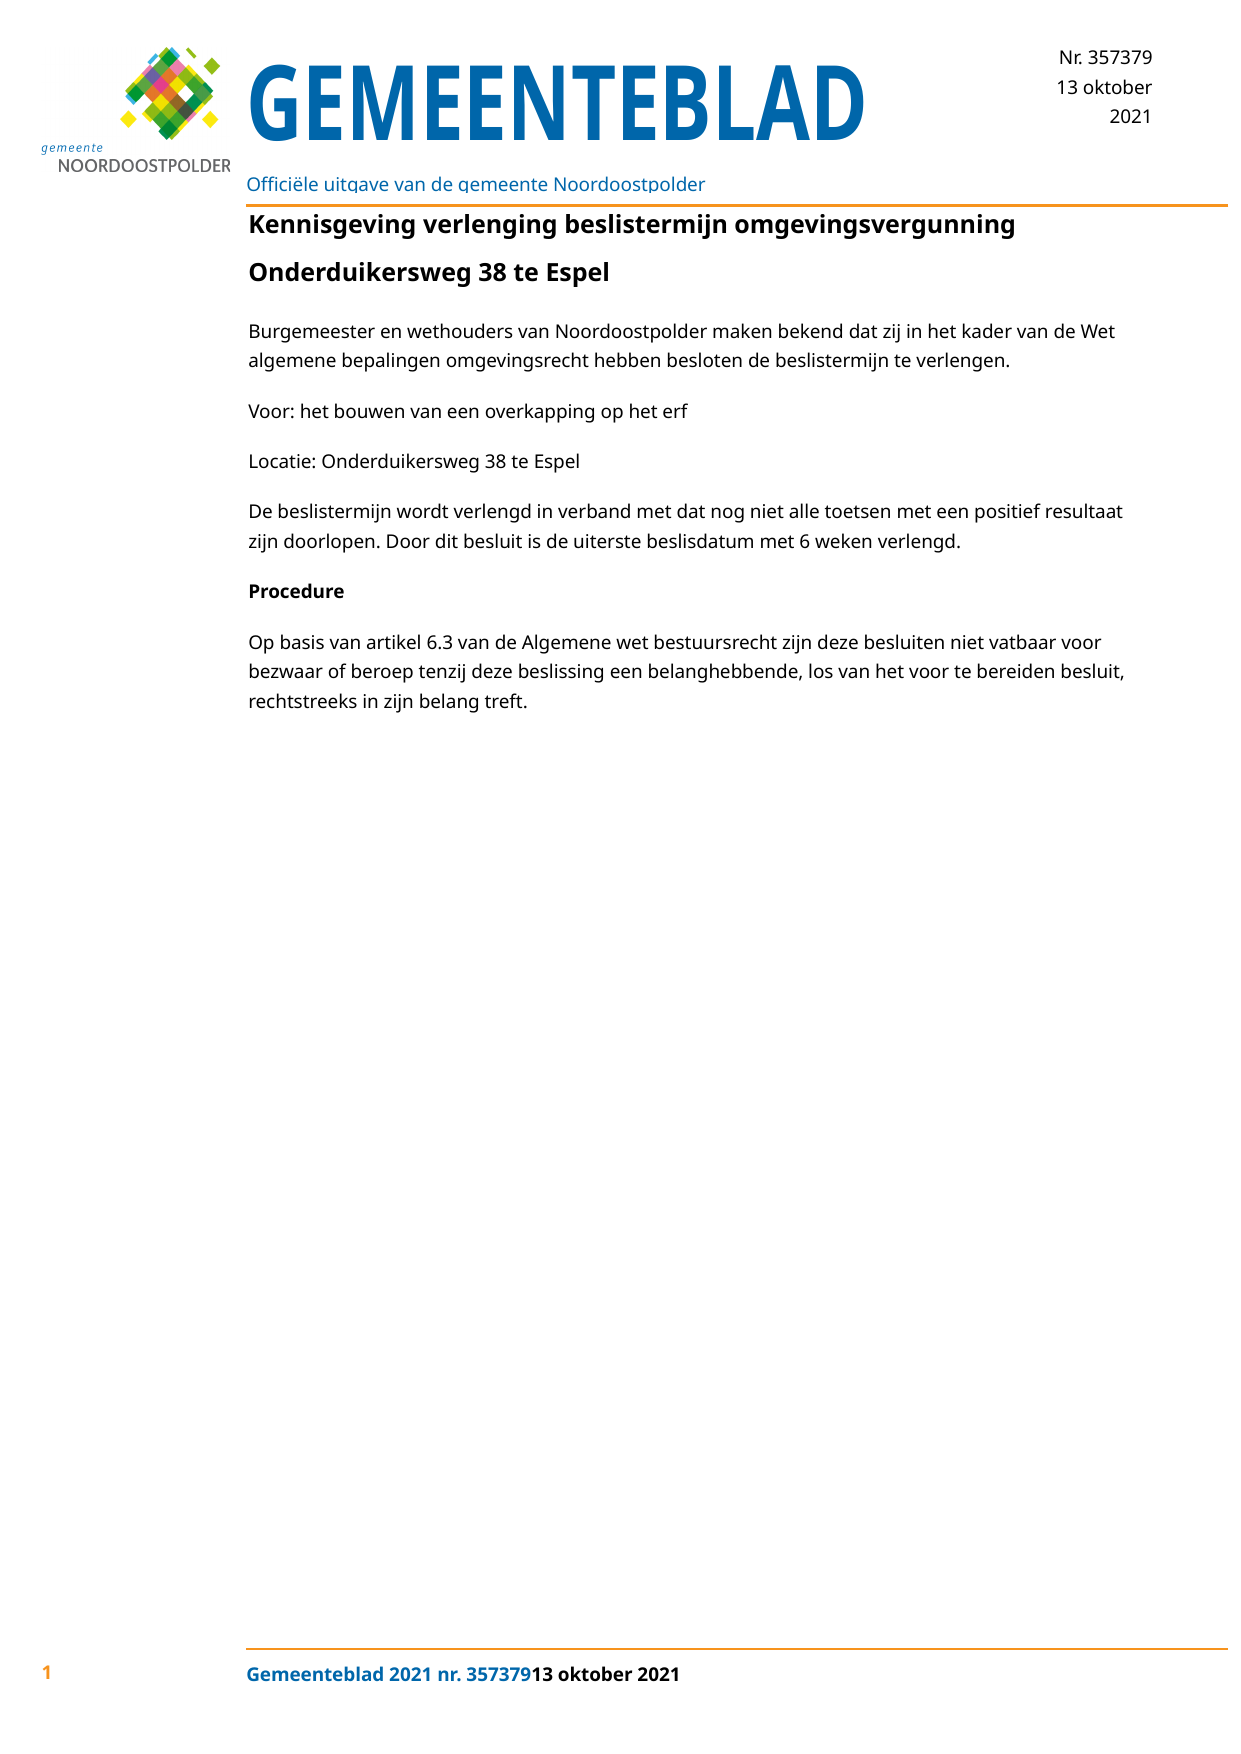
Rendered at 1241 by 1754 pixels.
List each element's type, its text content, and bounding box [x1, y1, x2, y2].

text Op basis van artikel 6.3 van de Algemene wet bestuursrecht zijn deze besluiten niet vatbaar voor bezwaar of beroep tenzij deze beslissing een belanghebbende, los van het voor te bereiden besluit, rechtstreeks in zijn belang treft. [248, 629, 1152, 714]
text Locatie: Onderduikersweg 38 te Espel [248, 448, 1152, 474]
text Voor: het bouwen van een overkapping op het erf [248, 398, 1152, 424]
text De beslistermijn wordt verlengd in verband met​ ​​dat nog niet alle toetsen met een positief resultaat zijn doorlopen. Door dit besluit is de uiterste beslisdatum met 6 weken verlengd. [248, 499, 1152, 554]
picture [41, 47, 231, 172]
text Kennisgeving verlenging beslistermijn omgevingsvergunning Onderduikersweg 38 te Espel [248, 207, 1152, 288]
text Burgemeester en wethouders van Noordoostpolder maken bekend dat zij in het kader van de Wet algemene bepalingen omgevingsrecht hebben besloten de beslistermijn te verlengen. [248, 318, 1152, 373]
text Procedure [248, 579, 1152, 604]
